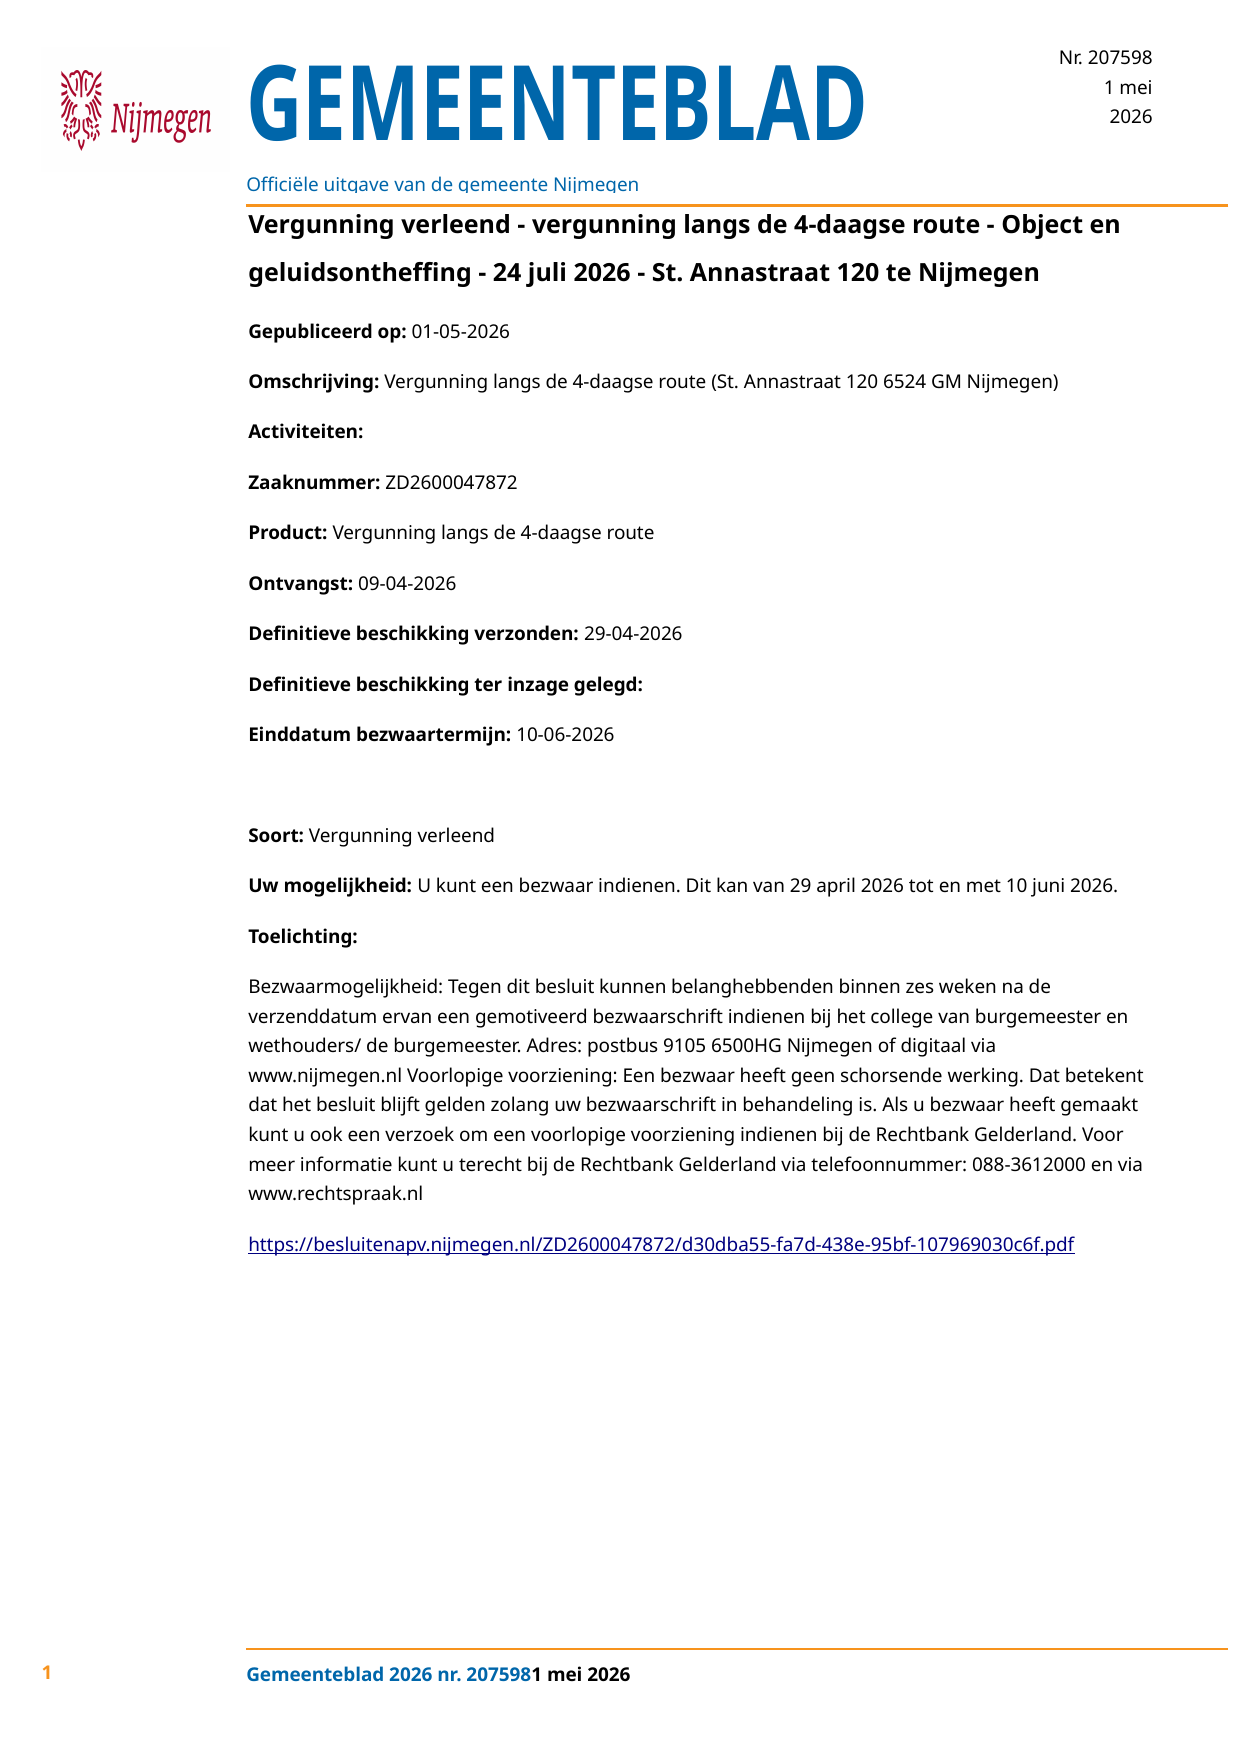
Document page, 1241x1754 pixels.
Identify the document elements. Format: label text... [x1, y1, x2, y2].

text Einddatum bezwaartermijn: 10-06-2026 [248, 721, 1152, 747]
text Product: Vergunning langs de 4-daagse route [248, 519, 1152, 545]
text Zaaknummer: ZD2600047872 [248, 469, 1152, 495]
text Uw mogelijkheid: U kunt een bezwaar indienen. Dit kan van 29 april 2026 tot en met 10 juni 2026. [248, 872, 1152, 898]
text Vergunning verleend - vergunning langs de 4-daagse route - Object en geluidsontheffing - 24 juli 2026 - St. Annastraat 120 te Nijmegen [248, 207, 1152, 288]
text Toelichting: [248, 923, 1152, 949]
text Soort: Vergunning verleend [248, 822, 1152, 848]
text Gepubliceerd op: 01-05-2026 [248, 318, 1152, 344]
text https://besluitenapv.nijmegen.nl/ZD2600047872/d30dba55-fa7d-438e-95bf-107969030c6f.pdf [248, 1231, 1152, 1257]
text Ontvangst: 09-04-2026 [248, 570, 1152, 596]
text Omschrijving: Vergunning langs de 4-daagse route (St. Annastraat 120 6524 GM Nijmegen) [248, 368, 1152, 394]
text Bezwaarmogelijkheid: Tegen dit besluit kunnen belanghebbenden binnen zes weken na de verzenddatum ervan een gemotiveerd bezwaarschrift indienen bij het college van burgemeester en wethouders/ de burgemeester. Adres: postbus 9105 6500HG Nijmegen of digitaal via www.nijmegen.nl Voorlopige voorziening: Een bezwaar heeft geen schorsende werking. Dat betekent dat het besluit blijft gelden zolang uw bezwaarschrift in behandeling is. Als u bezwaar heeft gemaakt kunt u ook een verzoek om een voorlopige voorziening indienen bij de Rechtbank Gelderland. Voor meer informatie kunt u terecht bij de Rechtbank Gelderland via telefoonnummer: 088-3612000 en via www.rechtspraak.nl [248, 973, 1152, 1206]
text Activiteiten: [248, 419, 1152, 444]
text Definitieve beschikking verzonden: 29-04-2026 [248, 620, 1152, 646]
text Definitieve beschikking ter inzage gelegd: [248, 671, 1152, 697]
picture [41, 47, 231, 172]
